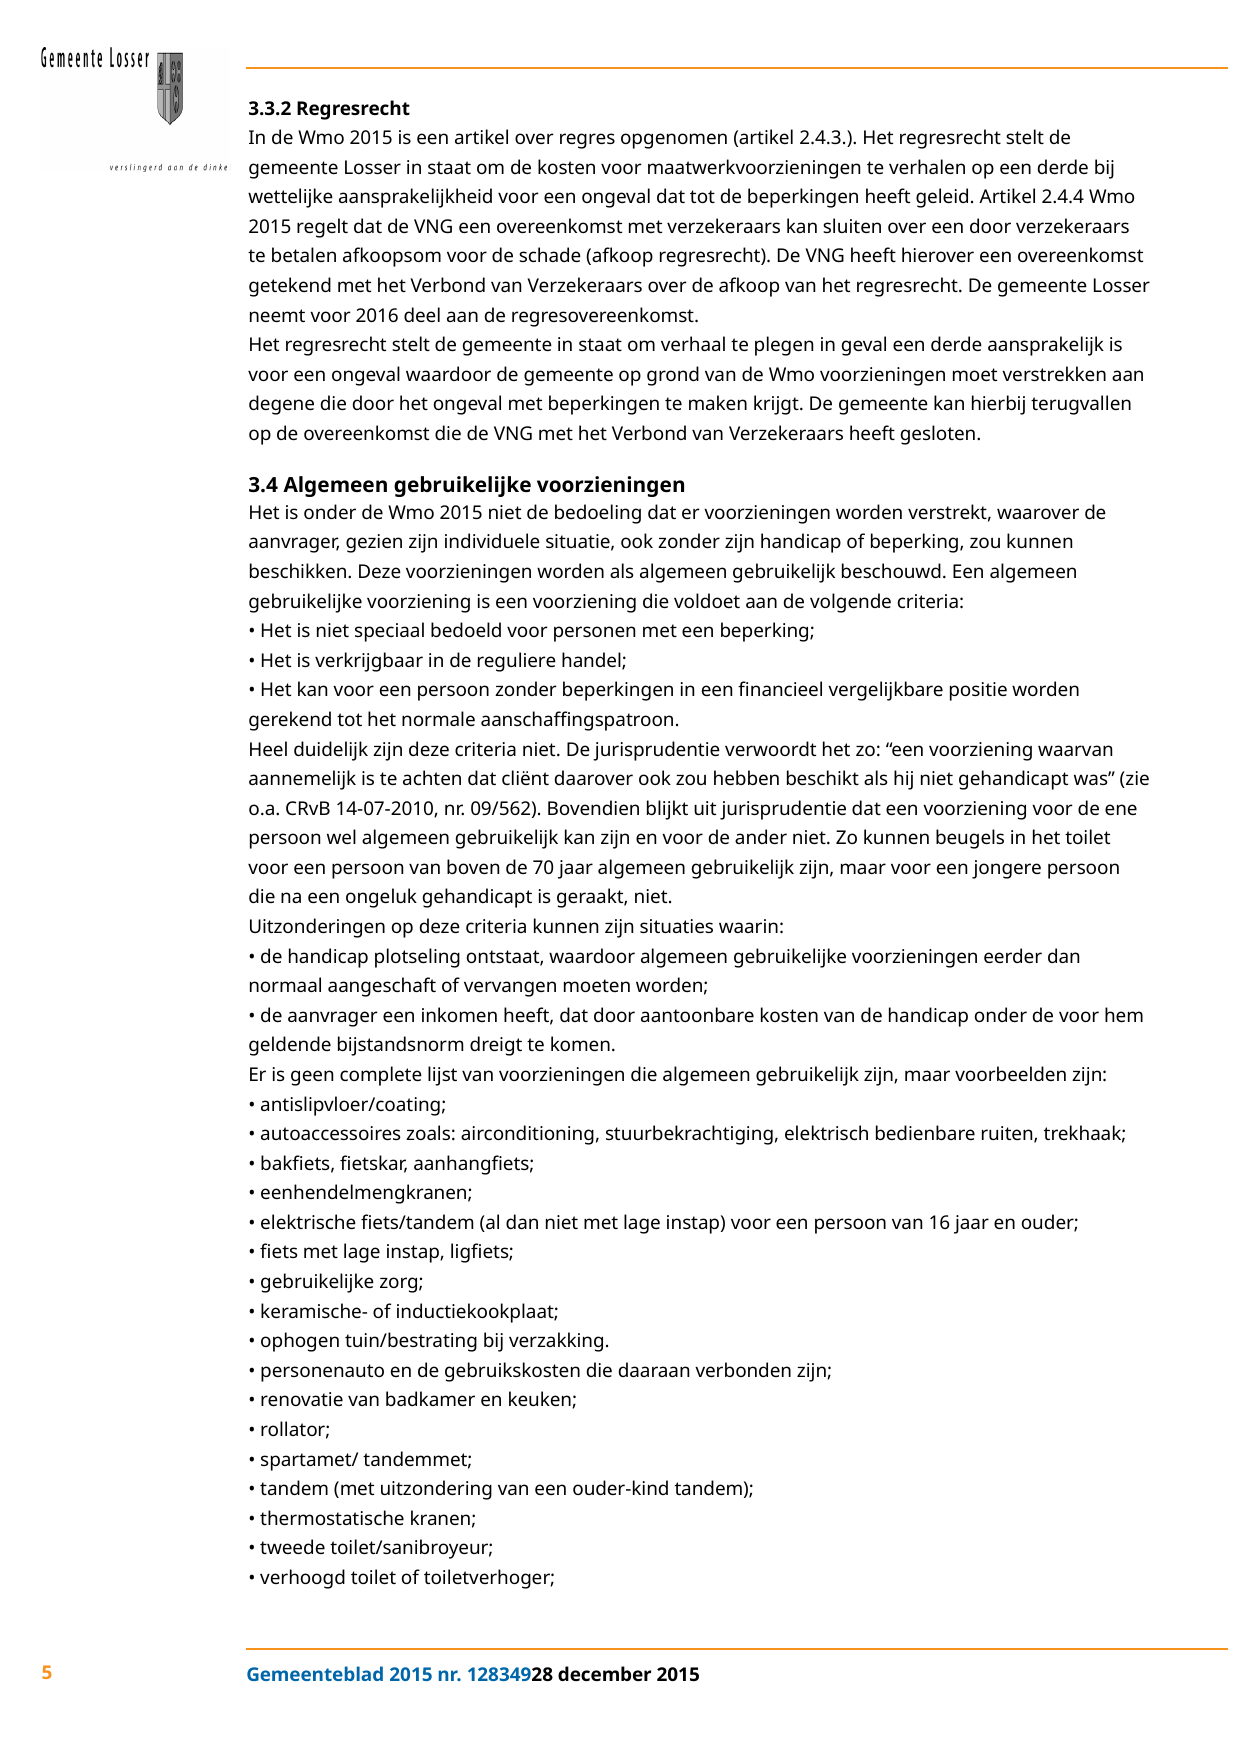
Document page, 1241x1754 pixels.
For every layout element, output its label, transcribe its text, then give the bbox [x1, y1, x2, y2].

picture [41, 47, 231, 172]
text • tweede toilet/sanibroyeur; [248, 1534, 1152, 1560]
text Uitzonderingen op deze criteria kunnen zijn situaties waarin: [248, 913, 1152, 939]
text • de aanvrager een inkomen heeft, dat door aantoonbare kosten van de handicap onder de voor hem geldende bijstandsnorm dreigt te komen. [248, 1002, 1152, 1057]
text • verhoogd toilet of toiletverhoger; [248, 1564, 1152, 1590]
text 3.3.2 Regresrecht [248, 95, 1152, 121]
text • Het is verkrijgbaar in de reguliere handel; [248, 647, 1152, 673]
text 3.4 Algemeen gebruikelijke voorzieningen [248, 471, 1152, 499]
text • thermostatische kranen; [248, 1505, 1152, 1531]
text • rollator; [248, 1416, 1152, 1442]
text • tandem (met uitzondering van een ouder-kind tandem); [248, 1475, 1152, 1501]
text • de handicap plotseling ontstaat, waardoor algemeen gebruikelijke voorzieningen eerder dan normaal aangeschaft of vervangen moeten worden; [248, 943, 1152, 998]
text • gebruikelijke zorg; [248, 1268, 1152, 1294]
text • bakfiets, fietskar, aanhangfiets; [248, 1150, 1152, 1176]
text • Het kan voor een persoon zonder beperkingen in een financieel vergelijkbare positie worden gerekend tot het normale aanschaffingspatroon. [248, 677, 1152, 732]
text Het regresrecht stelt de gemeente in staat om verhaal te plegen in geval een derde aansprakelijk is voor een ongeval waardoor de gemeente op grond van de Wmo voorzieningen moet verstrekken aan degene die door het ongeval met beperkingen te maken krijgt. De gemeente kan hierbij terugvallen op de overeenkomst die de VNG met het Verbond van Verzekeraars heeft gesloten. [248, 331, 1152, 446]
text • autoaccessoires zoals: airconditioning, stuurbekrachtiging, elektrisch bedienbare ruiten, trekhaak; [248, 1120, 1152, 1146]
text Heel duidelijk zijn deze criteria niet. De jurisprudentie verwoordt het zo: “een voorziening waarvan aannemelijk is te achten dat cliënt daarover ook zou hebben beschikt als hij niet gehandicapt was” (zie o.a. CRvB 14-07-2010, nr. 09/562). Bovendien blijkt uit jurisprudentie dat een voorziening voor de ene persoon wel algemeen gebruikelijk kan zijn en voor de ander niet. Zo kunnen beugels in het toilet voor een persoon van boven de 70 jaar algemeen gebruikelijk zijn, maar voor een jongere persoon die na een ongeluk gehandicapt is geraakt, niet. [248, 736, 1152, 909]
text • ophogen tuin/bestrating bij verzakking. [248, 1327, 1152, 1353]
text • personenauto en de gebruikskosten die daaraan verbonden zijn; [248, 1357, 1152, 1383]
text Er is geen complete lijst van voorzieningen die algemeen gebruikelijk zijn, maar voorbeelden zijn: [248, 1061, 1152, 1087]
text • Het is niet speciaal bedoeld voor personen met een beperking; [248, 617, 1152, 643]
text • fiets met lage instap, ligfiets; [248, 1239, 1152, 1264]
text In de Wmo 2015 is een artikel over regres opgenomen (artikel 2.4.3.). Het regresrecht stelt de gemeente Losser in staat om de kosten voor maatwerkvoorzieningen te verhalen op een derde bij wettelijke aansprakelijkheid voor een ongeval dat tot de beperkingen heeft geleid. Artikel 2.4.4 Wmo 2015 regelt dat de VNG een overeenkomst met verzekeraars kan sluiten over een door verzekeraars te betalen afkoopsom voor de schade (afkoop regresrecht). De VNG heeft hierover een overeenkomst getekend met het Verbond van Verzekeraars over de afkoop van het regresrecht. De gemeente Losser neemt voor 2016 deel aan de regresovereenkomst. [248, 124, 1152, 328]
text • elektrische fiets/tandem (al dan niet met lage instap) voor een persoon van 16 jaar en ouder; [248, 1209, 1152, 1235]
text • antislipvloer/coating; [248, 1091, 1152, 1116]
text • keramische- of inductiekookplaat; [248, 1298, 1152, 1323]
text Het is onder de Wmo 2015 niet de bedoeling dat er voorzieningen worden verstrekt, waarover de aanvrager, gezien zijn individuele situatie, ook zonder zijn handicap of beperking, zou kunnen beschikken. Deze voorzieningen worden als algemeen gebruikelijk beschouwd. Een algemeen gebruikelijke voorziening is een voorziening die voldoet aan de volgende criteria: [248, 499, 1152, 613]
text • eenhendelmengkranen; [248, 1179, 1152, 1205]
text • spartamet/ tandemmet; [248, 1446, 1152, 1471]
text • renovatie van badkamer en keuken; [248, 1387, 1152, 1412]
